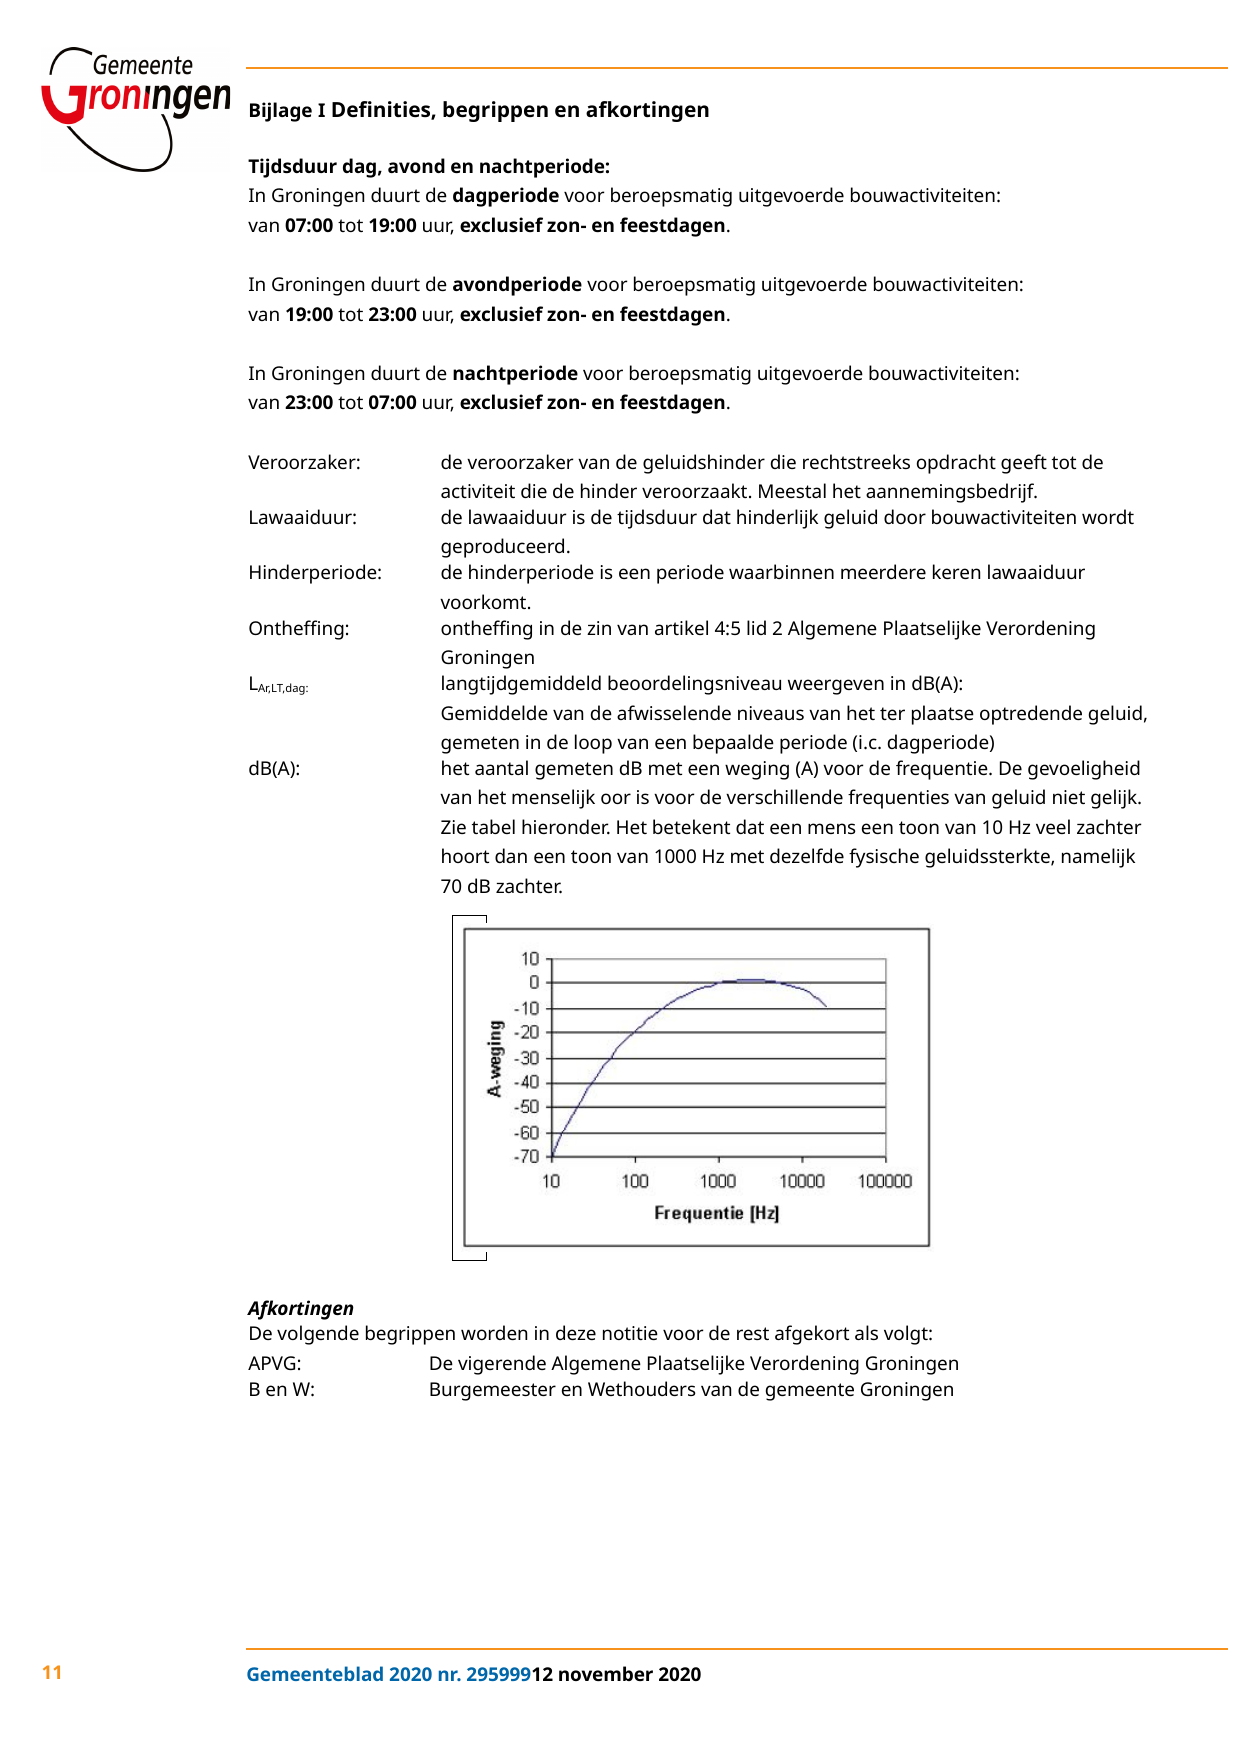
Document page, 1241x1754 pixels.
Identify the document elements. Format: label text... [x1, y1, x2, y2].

table_header de veroorzaker van de geluidshinder die rechtstreeks opdracht geeft tot de activiteit die de hinder veroorzaakt. Meestal het aannemingsbedrijf. [440, 449, 1152, 504]
text Bijlage I Definities, begrippen en afkortingen [248, 95, 1152, 123]
table_cell langtijdgemiddeld beoordelingsniveau weergeven in dB(A): Gemiddelde van de afwisselende niveaus van het ter plaatse optredende geluid, gemeten in de loop van een bepaalde periode (i.c. dagperiode) [440, 670, 1152, 755]
text In Groningen duurt de avondperiode voor beroepsmatig uitgevoerde bouwactiviteiten: [248, 271, 1152, 297]
picture [41, 47, 231, 172]
picture [461, 923, 934, 1252]
text In Groningen duurt de dagperiode voor beroepsmatig uitgevoerde bouwactiviteiten: [248, 182, 1152, 208]
table_cell de lawaaiduur is de tijdsduur dat hinderlijk geluid door bouwactiviteiten wordt geproduceerd. [440, 504, 1152, 559]
table_cell de hinderperiode is een periode waarbinnen meerdere keren lawaaiduur voorkomt. [440, 560, 1152, 615]
table_cell Lawaaiduur: [248, 504, 440, 559]
table_cell ontheffing in de zin van artikel 4:5 lid 2 Algemene Plaatselijke Verordening Groningen [440, 615, 1152, 670]
table_cell LAr,LT,dag: [248, 670, 440, 755]
table_cell dB(A): [248, 755, 440, 1278]
table_cell Burgemeester en Wethouders van de gemeente Groningen [429, 1376, 1152, 1402]
table_header De vigerende Algemene Plaatselijke Verordening Groningen [429, 1350, 1152, 1376]
table_cell Ontheffing: [248, 615, 440, 670]
text Afkortingen [248, 1295, 1152, 1320]
table_header APVG: [248, 1350, 429, 1376]
table_cell Hinderperiode: [248, 560, 440, 615]
text van 07:00 tot 19:00 uur, exclusief zon- en feestdagen. [248, 212, 1152, 238]
table_header Veroorzaker: [248, 449, 440, 504]
text In Groningen duurt de nachtperiode voor beroepsmatig uitgevoerde bouwactiviteiten: [248, 360, 1152, 386]
text Tijdsduur dag, avond en nachtperiode: [248, 153, 1152, 179]
table_cell B en W: [248, 1376, 429, 1402]
text van 19:00 tot 23:00 uur, exclusief zon- en feestdagen. [248, 301, 1152, 327]
table_cell het aantal gemeten dB met een weging (A) voor de frequentie. De gevoeligheid van het menselijk oor is voor de verschillende frequenties van geluid niet gelijk. Zie tabel hieronder. Het betekent dat een mens een toon van 10 Hz veel zachter hoort dan een toon van 1000 Hz met dezelfde fysische geluidssterkte, namelijk 70 dB zachter. [440, 755, 1152, 1278]
text van 23:00 tot 07:00 uur, exclusief zon- en feestdagen. [248, 389, 1152, 415]
text De volgende begrippen worden in deze notitie voor de rest afgekort als volgt: [248, 1320, 1152, 1346]
